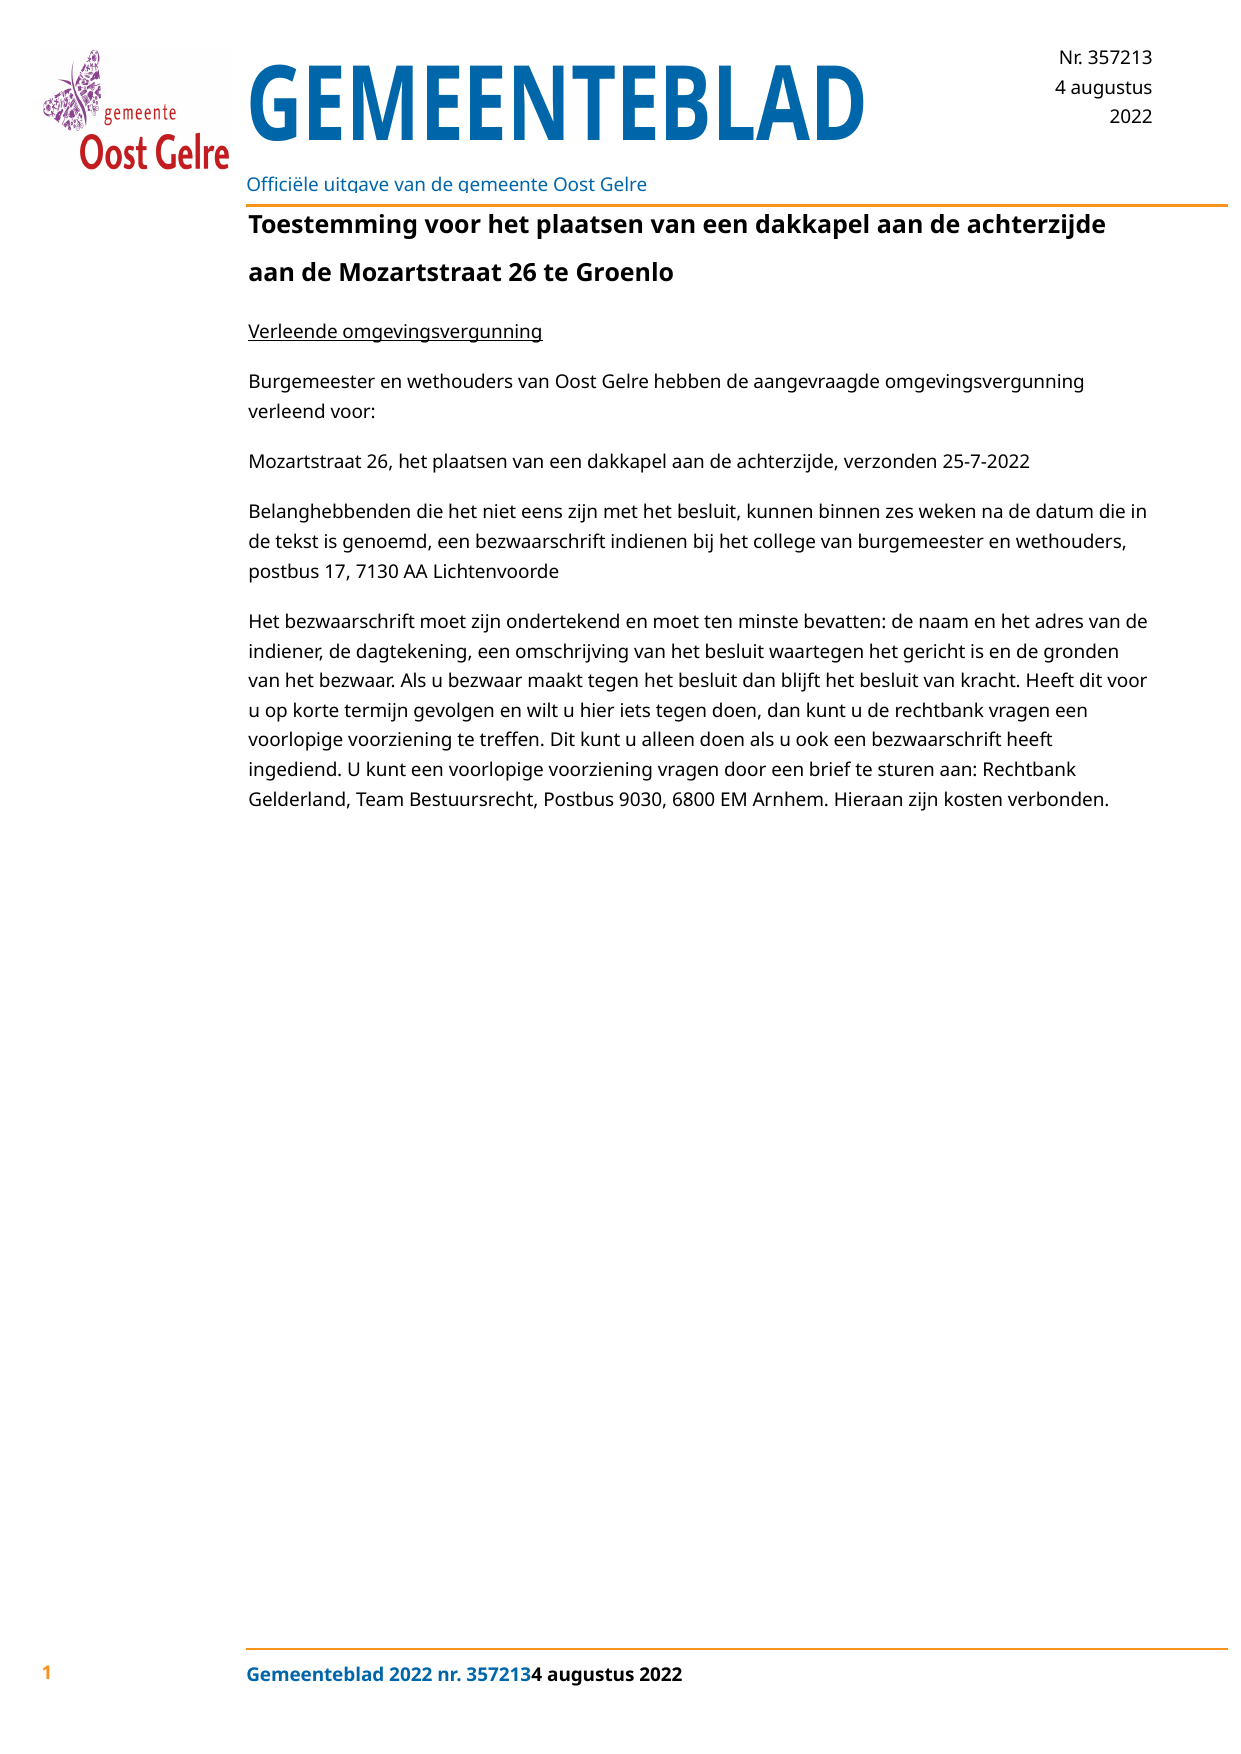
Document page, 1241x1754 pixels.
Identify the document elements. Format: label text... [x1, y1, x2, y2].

picture [41, 47, 231, 172]
text Verleende omgevingsvergunning [248, 318, 1152, 344]
text Het bezwaarschrift moet zijn ondertekend en moet ten minste bevatten: de naam en het adres van de indiener, de dagtekening, een omschrijving van het besluit waartegen het gericht is en de gronden van het bezwaar. Als u bezwaar maakt tegen het besluit dan blijft het besluit van kracht. Heeft dit voor u op korte termijn gevolgen en wilt u hier iets tegen doen, dan kunt u de rechtbank vragen een voorlopige voorziening te treffen. Dit kunt u alleen doen als u ook een bezwaarschrift heeft ingediend. U kunt een voorlopige voorziening vragen door een brief te sturen aan: Rechtbank Gelderland, Team Bestuursrecht, Postbus 9030, 6800 EM Arnhem. Hieraan zijn kosten verbonden. [248, 608, 1152, 812]
text Toestemming voor het plaatsen van een dakkapel aan de achterzijde aan de Mozartstraat 26 te Groenlo [248, 207, 1152, 288]
text Mozartstraat 26, het plaatsen van een dakkapel aan de achterzijde, verzonden 25-7-2022 [248, 448, 1152, 474]
text Belanghebbenden die het niet eens zijn met het besluit, kunnen binnen zes weken na de datum die in de tekst is genoemd, een bezwaarschrift indienen bij het college van burgemeester en wethouders, postbus 17, 7130 AA Lichtenvoorde [248, 499, 1152, 584]
text Burgemeester en wethouders van Oost Gelre hebben de aangevraagde omgevingsvergunning verleend voor: [248, 368, 1152, 424]
